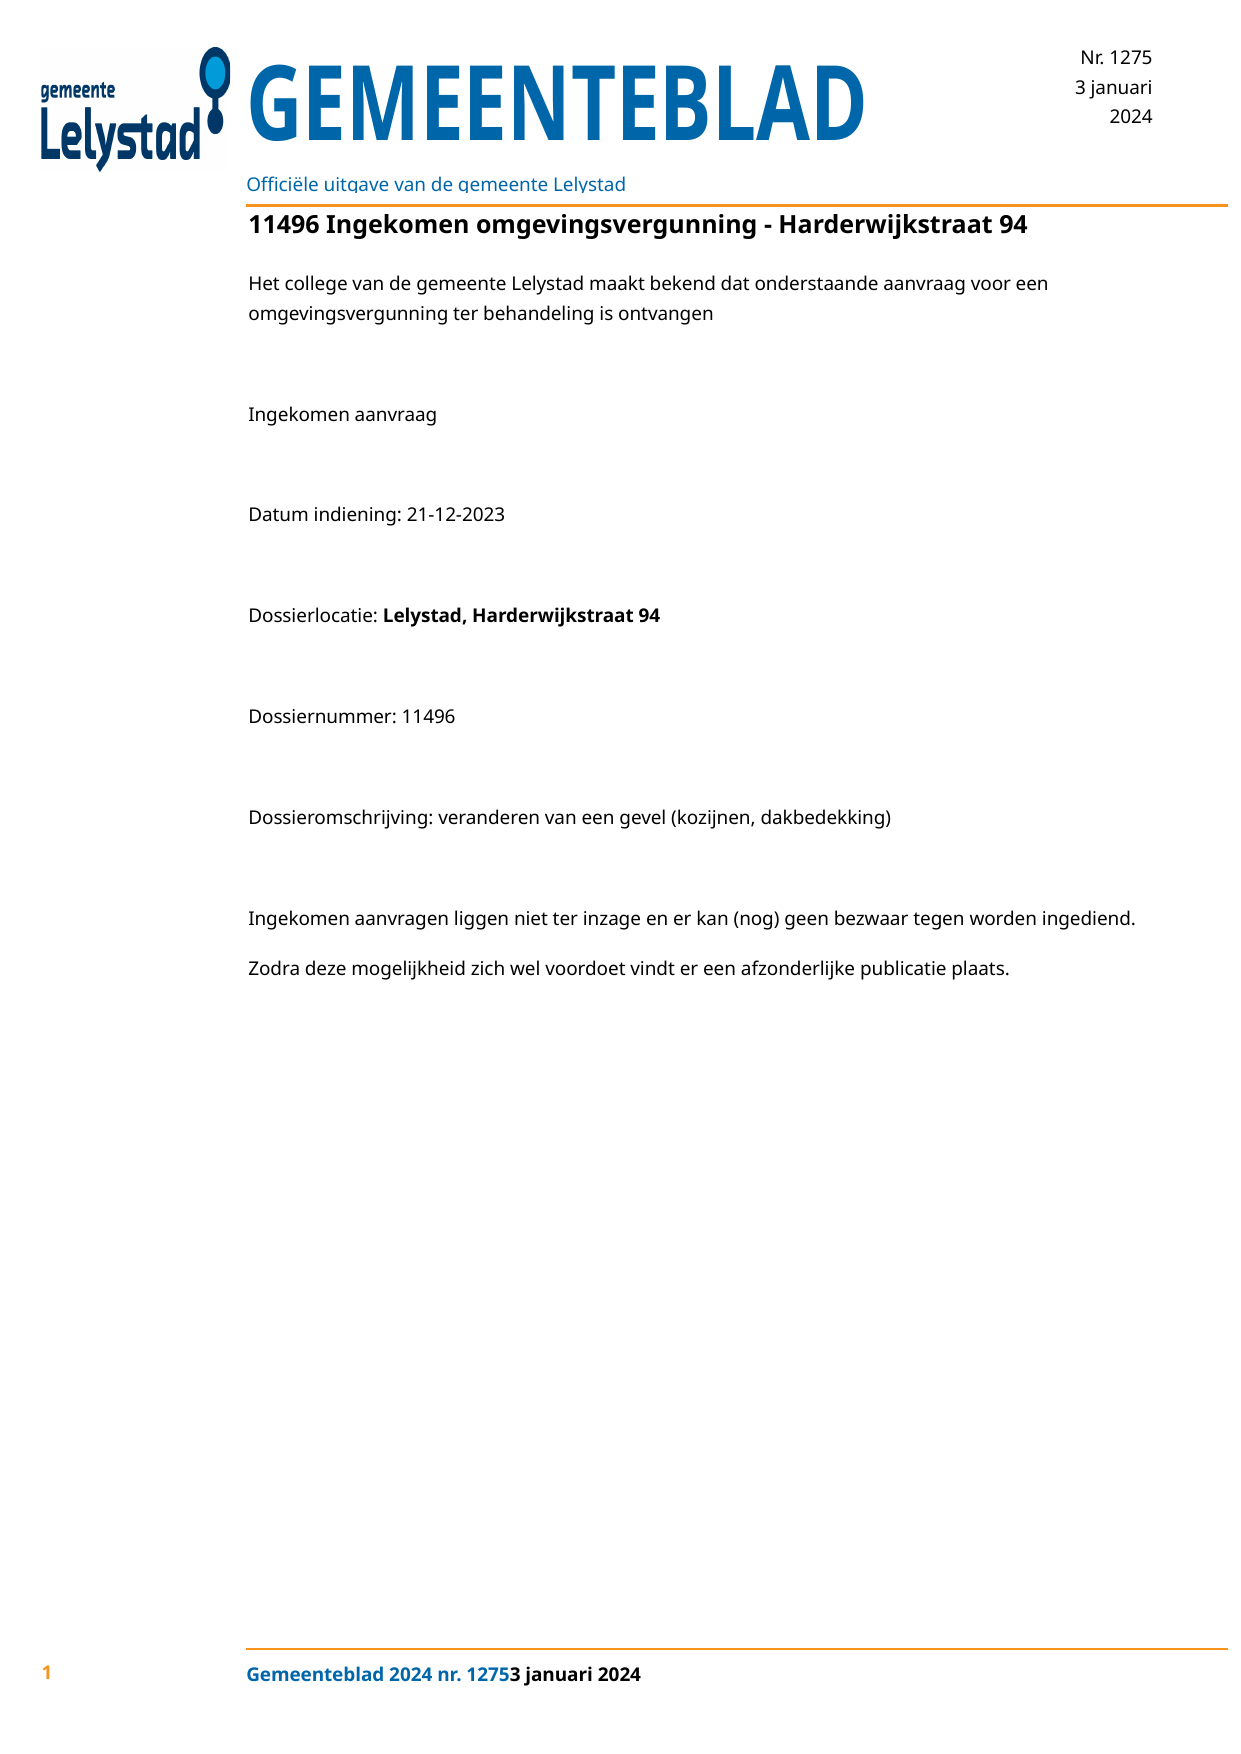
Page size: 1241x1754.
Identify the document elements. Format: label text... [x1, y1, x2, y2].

text Ingekomen aanvraag [248, 401, 1152, 426]
text Dossieromschrijving: veranderen van een gevel (kozijnen, dakbedekking) [248, 804, 1152, 830]
text Datum indiening: 21-12-2023 [248, 502, 1152, 527]
text Dossierlocatie: Lelystad, Harderwijkstraat 94 [248, 602, 1152, 628]
text Ingekomen aanvragen liggen niet ter inzage en er kan (nog) geen bezwaar tegen worden ingediend. [248, 905, 1152, 931]
text Zodra deze mogelijkheid zich wel voordoet vindt er een afzonderlijke publicatie plaats. [248, 955, 1152, 981]
text 11496 Ingekomen omgevingsvergunning - Harderwijkstraat 94 [248, 207, 1152, 241]
text Het college van de gemeente Lelystad maakt bekend dat onderstaande aanvraag voor een omgevingsvergunning ter behandeling is ontvangen [248, 270, 1152, 326]
picture [41, 47, 231, 172]
text Dossiernummer: 11496 [248, 703, 1152, 729]
